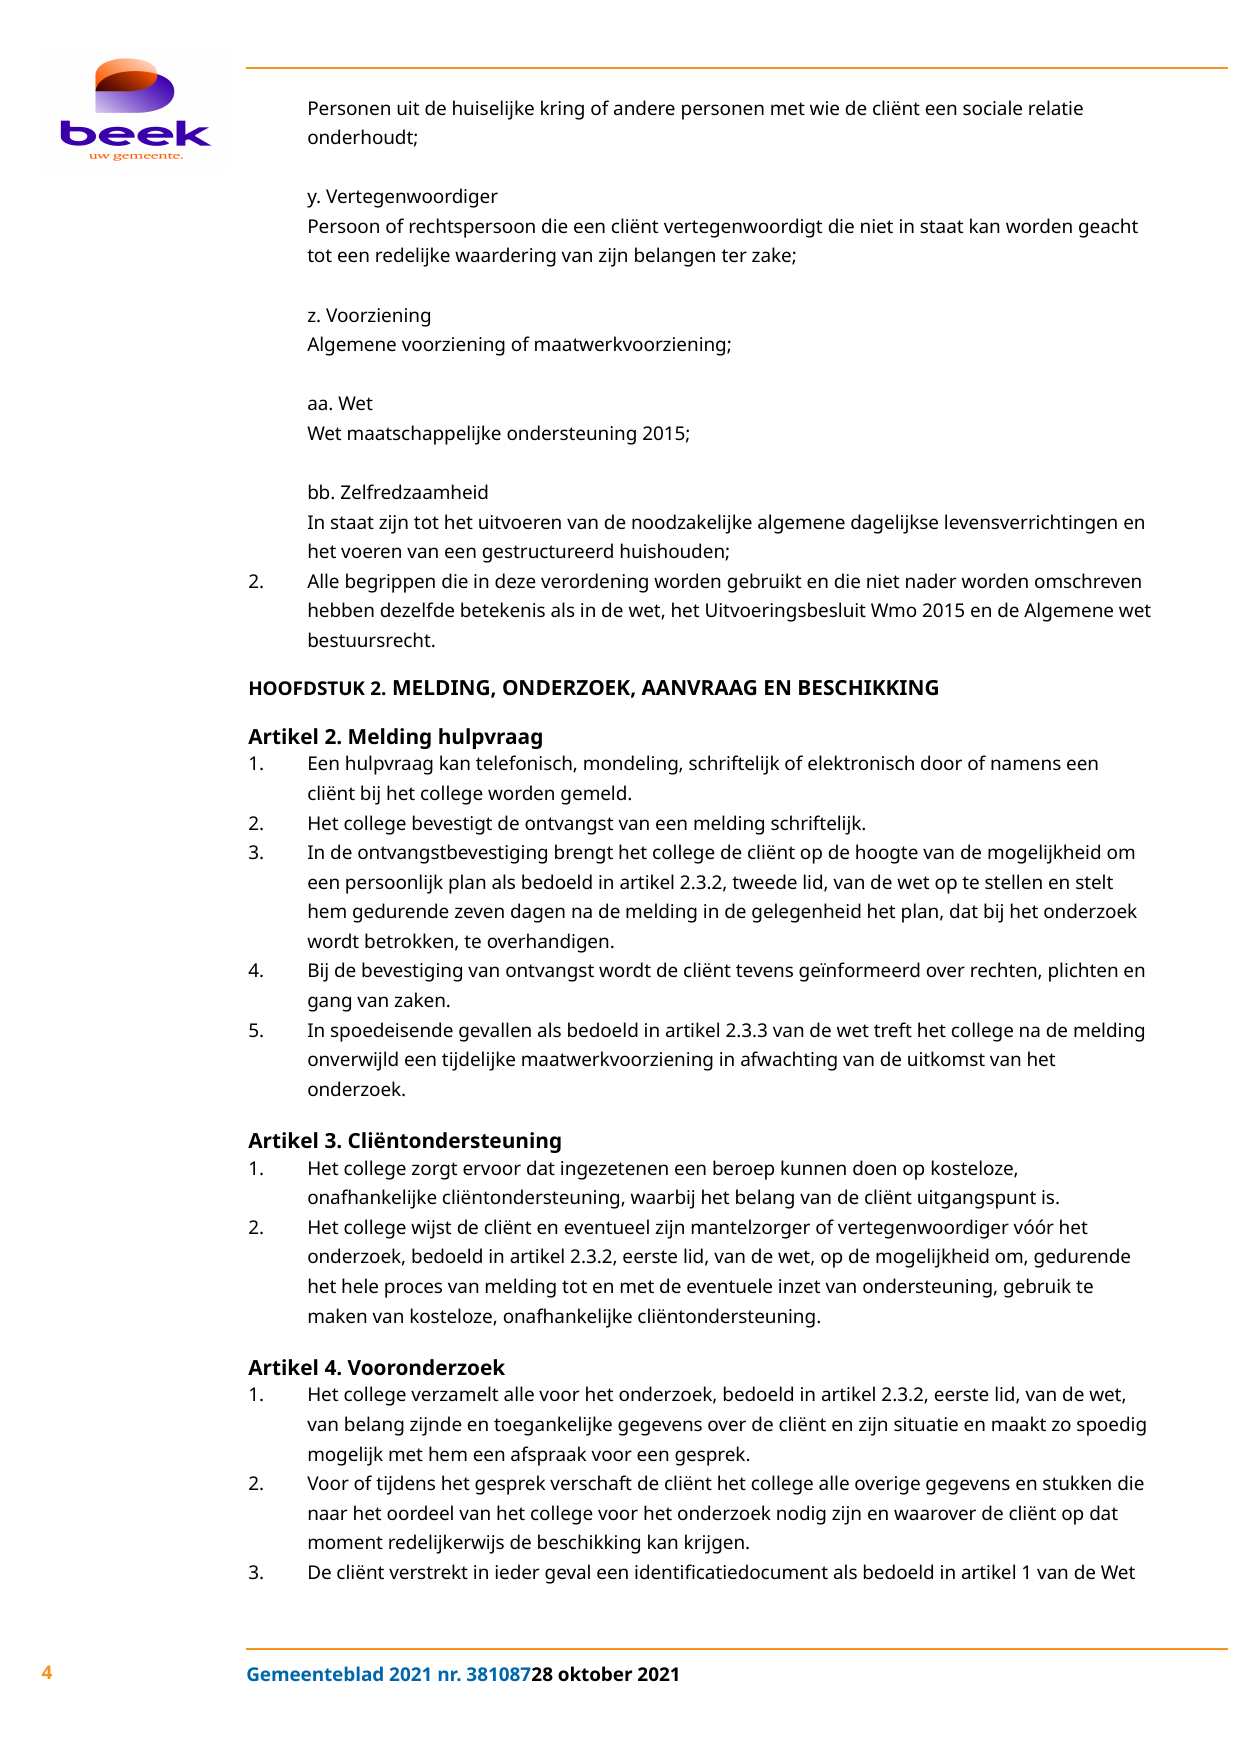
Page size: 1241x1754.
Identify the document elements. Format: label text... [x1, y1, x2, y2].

list z. Voorziening [248, 302, 1152, 328]
list Het college zorgt ervoor dat ingezetenen een beroep kunnen doen op kosteloze, onafhankelijke cliëntondersteuning, waarbij het belang van de cliënt uitgangspunt is. [248, 1155, 1152, 1210]
list Personen uit de huiselijke kring of andere personen met wie de cliënt een sociale relatie onderhoudt; [248, 95, 1152, 150]
list In staat zijn tot het uitvoeren van de noodzakelijke algemene dagelijkse levensverrichtingen en het voeren van een gestructureerd huishouden; [248, 509, 1152, 564]
text Artikel 2. Melding hulpvraag [248, 722, 1152, 751]
list Voor of tijdens het gesprek verschaft de cliënt het college alle overige gegevens en stukken die naar het oordeel van het college voor het onderzoek nodig zijn en waarover de cliënt op dat moment redelijkerwijs de beschikking kan krijgen. [248, 1470, 1152, 1555]
list Algemene voorziening of maatwerkvoorziening; [248, 331, 1152, 357]
list Het college verzamelt alle voor het onderzoek, bedoeld in artikel 2.3.2, eerste lid, van de wet, van belang zijnde en toegankelijke gegevens over de cliënt en zijn situatie en maakt zo spoedig mogelijk met hem een afspraak voor een gesprek. [248, 1382, 1152, 1467]
list Bij de bevestiging van ontvangst wordt de cliënt tevens geïnformeerd over rechten, plichten en gang van zaken. [248, 958, 1152, 1013]
text Artikel 4. Vooronderzoek [248, 1353, 1152, 1382]
list aa. Wet [248, 391, 1152, 416]
text Artikel 3. Cliëntondersteuning [248, 1126, 1152, 1155]
list Wet maatschappelijke ondersteuning 2015; [248, 420, 1152, 446]
picture [41, 47, 231, 172]
list Alle begrippen die in deze verordening worden gebruikt en die niet nader worden omschreven hebben dezelfde betekenis als in de wet, het Uitvoeringsbesluit Wmo 2015 en de Algemene wet bestuursrecht. [248, 568, 1152, 653]
list bb. Zelfredzaamheid [248, 479, 1152, 505]
list Een hulpvraag kan telefonisch, mondeling, schriftelijk of elektronisch door of namens een cliënt bij het college worden gemeld. [248, 751, 1152, 806]
list In spoedeisende gevallen als bedoeld in artikel 2.3.3 van de wet treft het college na de melding onverwijld een tijdelijke maatwerkvoorziening in afwachting van de uitkomst van het onderzoek. [248, 1017, 1152, 1102]
text HOOFDSTUK 2. MELDING, ONDERZOEK, AANVRAAG EN BESCHIKKING [248, 673, 1152, 701]
list y. Vertegenwoordiger [248, 183, 1152, 209]
list Het college wijst de cliënt en eventueel zijn mantelzorger of vertegenwoordiger vóór het onderzoek, bedoeld in artikel 2.3.2, eerste lid, van de wet, op de mogelijkheid om, gedurende het hele proces van melding tot en met de eventuele inzet van ondersteuning, gebruik te maken van kosteloze, onafhankelijke cliëntondersteuning. [248, 1214, 1152, 1328]
list Het college bevestigt de ontvangst van een melding schriftelijk. [248, 810, 1152, 836]
list Persoon of rechtspersoon die een cliënt vertegenwoordigt die niet in staat kan worden geacht tot een redelijke waardering van zijn belangen ter zake; [248, 213, 1152, 268]
list De cliënt verstrekt in ieder geval een identificatiedocument als bedoeld in artikel 1 van de Wet [248, 1559, 1152, 1585]
list In de ontvangstbevestiging brengt het college de cliënt op de hoogte van de mogelijkheid om een persoonlijk plan als bedoeld in artikel 2.3.2, tweede lid, van de wet op te stellen en stelt hem gedurende zeven dagen na de melding in de gelegenheid het plan, dat bij het onderzoek wordt betrokken, te overhandigen. [248, 839, 1152, 954]
